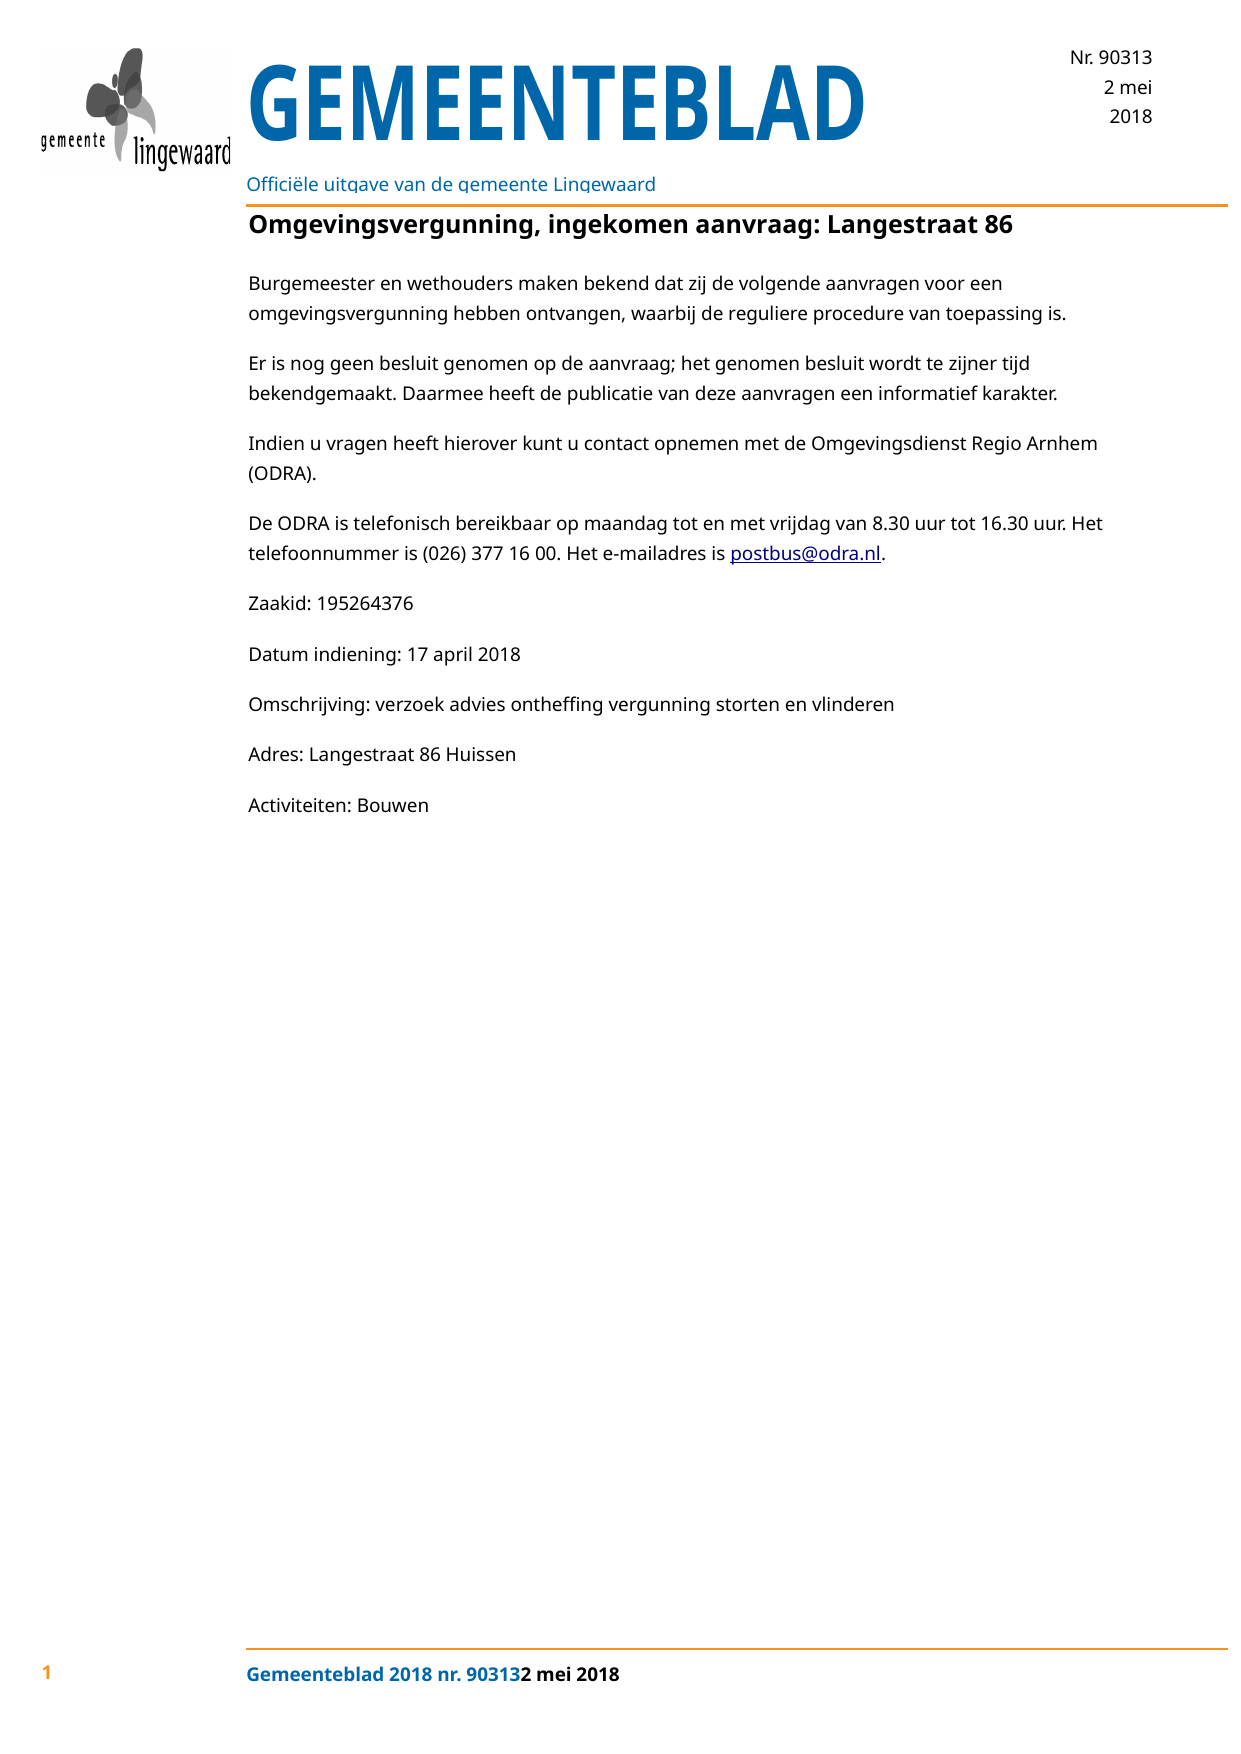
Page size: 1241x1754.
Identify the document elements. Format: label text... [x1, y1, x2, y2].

text Burgemeester en wethouders maken bekend dat zij de volgende aanvragen voor een omgevingsvergunning hebben ontvangen, waarbij de reguliere procedure van toepassing is. [248, 270, 1152, 326]
text Adres: Langestraat 86 Huissen [248, 742, 1152, 767]
text Omgevingsvergunning, ingekomen aanvraag: Langestraat 86 [248, 207, 1152, 241]
text Activiteiten: Bouwen [248, 792, 1152, 818]
text Omschrijving: verzoek advies ontheffing vergunning storten en vlinderen [248, 691, 1152, 717]
text Er is nog geen besluit genomen op de aanvraag; het genomen besluit wordt te zijner tijd bekendgemaakt. Daarmee heeft de publicatie van deze aanvragen een informatief karakter. [248, 350, 1152, 406]
text Zaakid: 195264376 [248, 590, 1152, 616]
text Indien u vragen heeft hierover kunt u contact opnemen met de Omgevingsdienst Regio Arnhem (ODRA). [248, 430, 1152, 486]
text Datum indiening: 17 april 2018 [248, 641, 1152, 666]
text De ODRA is telefonisch bereikbaar op maandag tot en met vrijdag van 8.30 uur tot 16.30 uur. Het telefoonnummer is (026) 377 16 00. Het e-mailadres is postbus@odra.nl. [248, 510, 1152, 566]
picture [41, 47, 231, 172]
